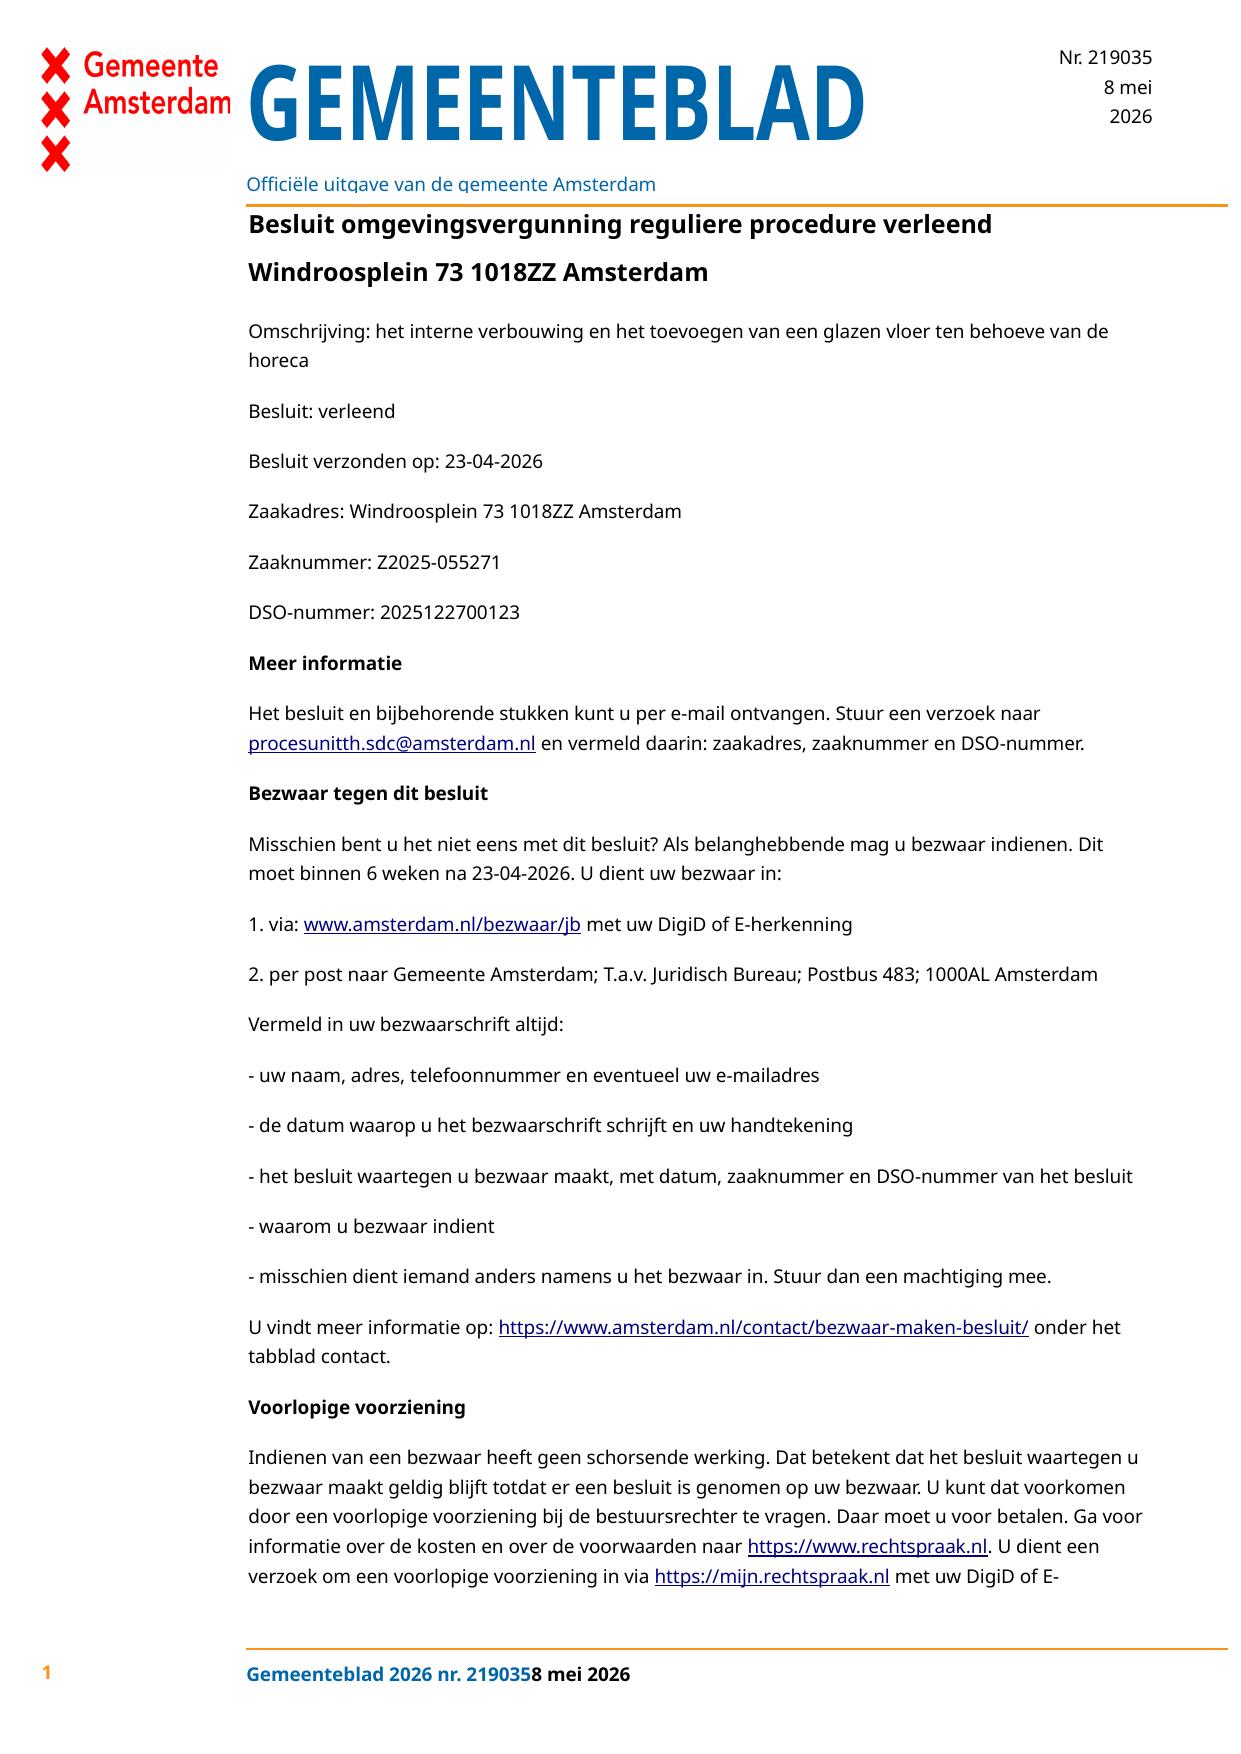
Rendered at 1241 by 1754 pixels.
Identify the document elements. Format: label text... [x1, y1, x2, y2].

text Het besluit en bijbehorende stukken kunt u per e-mail ontvangen. Stuur een verzoek naar procesunitth.sdc@amsterdam.nl en vermeld daarin: zaakadres, zaaknummer en DSO-nummer. [248, 700, 1152, 756]
text 1. via: www.amsterdam.nl/bezwaar/jb met uw DigiD of E-herkenning [248, 911, 1152, 937]
text - het besluit waartegen u bezwaar maakt, met datum, zaaknummer en DSO-nummer van het besluit [248, 1163, 1152, 1189]
text 2. per post naar Gemeente Amsterdam; T.a.v. Juridisch Bureau; Postbus 483; 1000AL Amsterdam [248, 961, 1152, 987]
text - de datum waarop u het bezwaarschrift schrijft en uw handtekening [248, 1112, 1152, 1138]
text Meer informatie [248, 650, 1152, 676]
text Besluit verzonden op: 23-04-2026 [248, 448, 1152, 474]
text DSO-nummer: 2025122700123 [248, 599, 1152, 625]
picture [41, 47, 231, 172]
text Omschrijving: het interne verbouwing en het toevoegen van een glazen vloer ten behoeve van de horeca [248, 318, 1152, 373]
text Besluit omgevingsvergunning reguliere procedure verleend Windroosplein 73 1018ZZ Amsterdam [248, 207, 1152, 288]
text Vermeld in uw bezwaarschrift altijd: [248, 1012, 1152, 1037]
text Zaakadres: Windroosplein 73 1018ZZ Amsterdam [248, 499, 1152, 524]
text Indienen van een bezwaar heeft geen schorsende werking. Dat betekent dat het besluit waartegen u bezwaar maakt geldig blijft totdat er een besluit is genomen op uw bezwaar. U kunt dat voorkomen door een voorlopige voorziening bij de bestuursrechter te vragen. Daar moet u voor betalen. Ga voor informatie over de kosten en over de voorwaarden naar https://www.rechtspraak.nl. U dient een verzoek om een voorlopige voorziening in via https://mijn.rechtspraak.nl met uw DigiD of E- [248, 1444, 1152, 1589]
text - misschien dient iemand anders namens u het bezwaar in. Stuur dan een machtiging mee. [248, 1264, 1152, 1289]
text Voorlopige voorziening [248, 1394, 1152, 1420]
text - uw naam, adres, telefoonnummer en eventueel uw e-mailadres [248, 1062, 1152, 1088]
text Bezwaar tegen dit besluit [248, 780, 1152, 806]
text Zaaknummer: Z2025-055271 [248, 549, 1152, 575]
text U vindt meer informatie op: https://www.amsterdam.nl/contact/bezwaar-maken-besluit/ onder het tabblad contact. [248, 1314, 1152, 1369]
text Misschien bent u het niet eens met dit besluit? Als belanghebbende mag u bezwaar indienen. Dit moet binnen 6 weken na 23-04-2026. U dient uw bezwaar in: [248, 831, 1152, 886]
text Besluit: verleend [248, 398, 1152, 424]
text - waarom u bezwaar indient [248, 1213, 1152, 1239]
